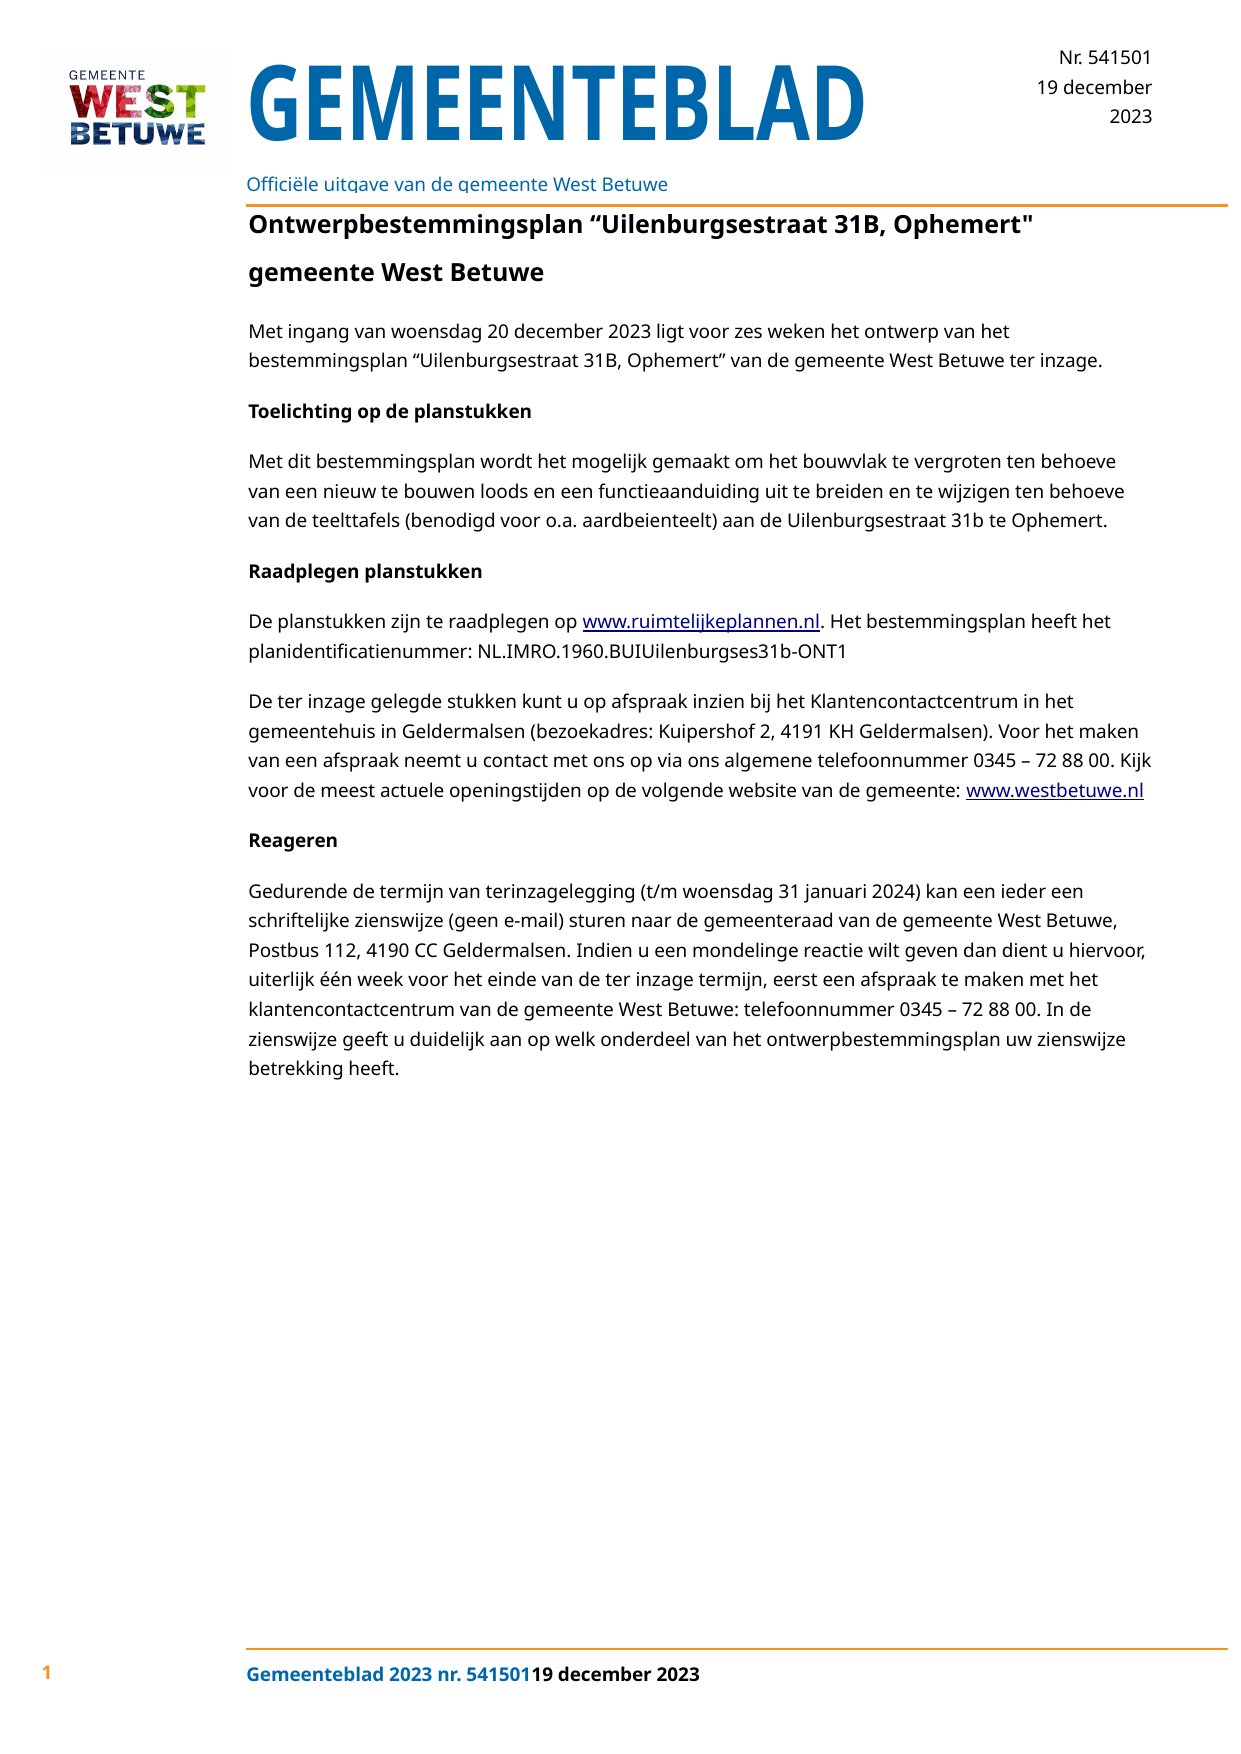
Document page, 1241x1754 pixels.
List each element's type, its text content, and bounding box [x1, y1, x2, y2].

text De ter inzage gelegde stukken kunt u op afspraak inzien bij het Klantencontactcentrum in het gemeentehuis in Geldermalsen (bezoekadres: Kuipershof 2, 4191 KH Geldermalsen). Voor het maken van een afspraak neemt u contact met ons op via ons algemene telefoonnummer 0345 – 72 88 00. Kijk voor de meest actuele openingstijden op de volgende website van de gemeente: www.westbetuwe.nl [248, 688, 1152, 803]
text De planstukken zijn te raadplegen op www.ruimtelijkeplannen.nl. Het bestemmingsplan heeft het planidentificatienummer: NL.IMRO.1960.BUIUilenburgses31b-ONT1 [248, 608, 1152, 664]
text Met dit bestemmingsplan wordt het mogelijk gemaakt om het bouwvlak te vergroten ten behoeve van een nieuw te bouwen loods en een functieaanduiding uit te breiden en te wijzigen ten behoeve van de teelttafels (benodigd voor o.a. aardbeienteelt) aan de Uilenburgsestraat 31b te Ophemert. [248, 448, 1152, 533]
text Ontwerpbestemmingsplan “Uilenburgsestraat 31B, Ophemert" gemeente West Betuwe [248, 207, 1152, 288]
text Raadplegen planstukken [248, 558, 1152, 584]
text Reageren [248, 827, 1152, 853]
text Gedurende de termijn van terinzagelegging (t/m woensdag 31 januari 2024) kan een ieder een schriftelijke zienswijze (geen e-mail) sturen naar de gemeenteraad van de gemeente West Betuwe, Postbus 112, 4190 CC Geldermalsen. Indien u een mondelinge reactie wilt geven dan dient u hiervoor, uiterlijk één week voor het einde van de ter inzage termijn, eerst een afspraak te maken met het klantencontactcentrum van de gemeente West Betuwe: telefoonnummer 0345 – 72 88 00. In de zienswijze geeft u duidelijk aan op welk onderdeel van het ontwerpbestemmingsplan uw zienswijze betrekking heeft. [248, 878, 1152, 1081]
picture [41, 47, 231, 172]
text Toelichting op de planstukken [248, 398, 1152, 424]
text Met ingang van woensdag 20 december 2023 ligt voor zes weken het ontwerp van het bestemmingsplan “Uilenburgsestraat 31B, Ophemert” van de gemeente West Betuwe ter inzage. [248, 318, 1152, 373]
